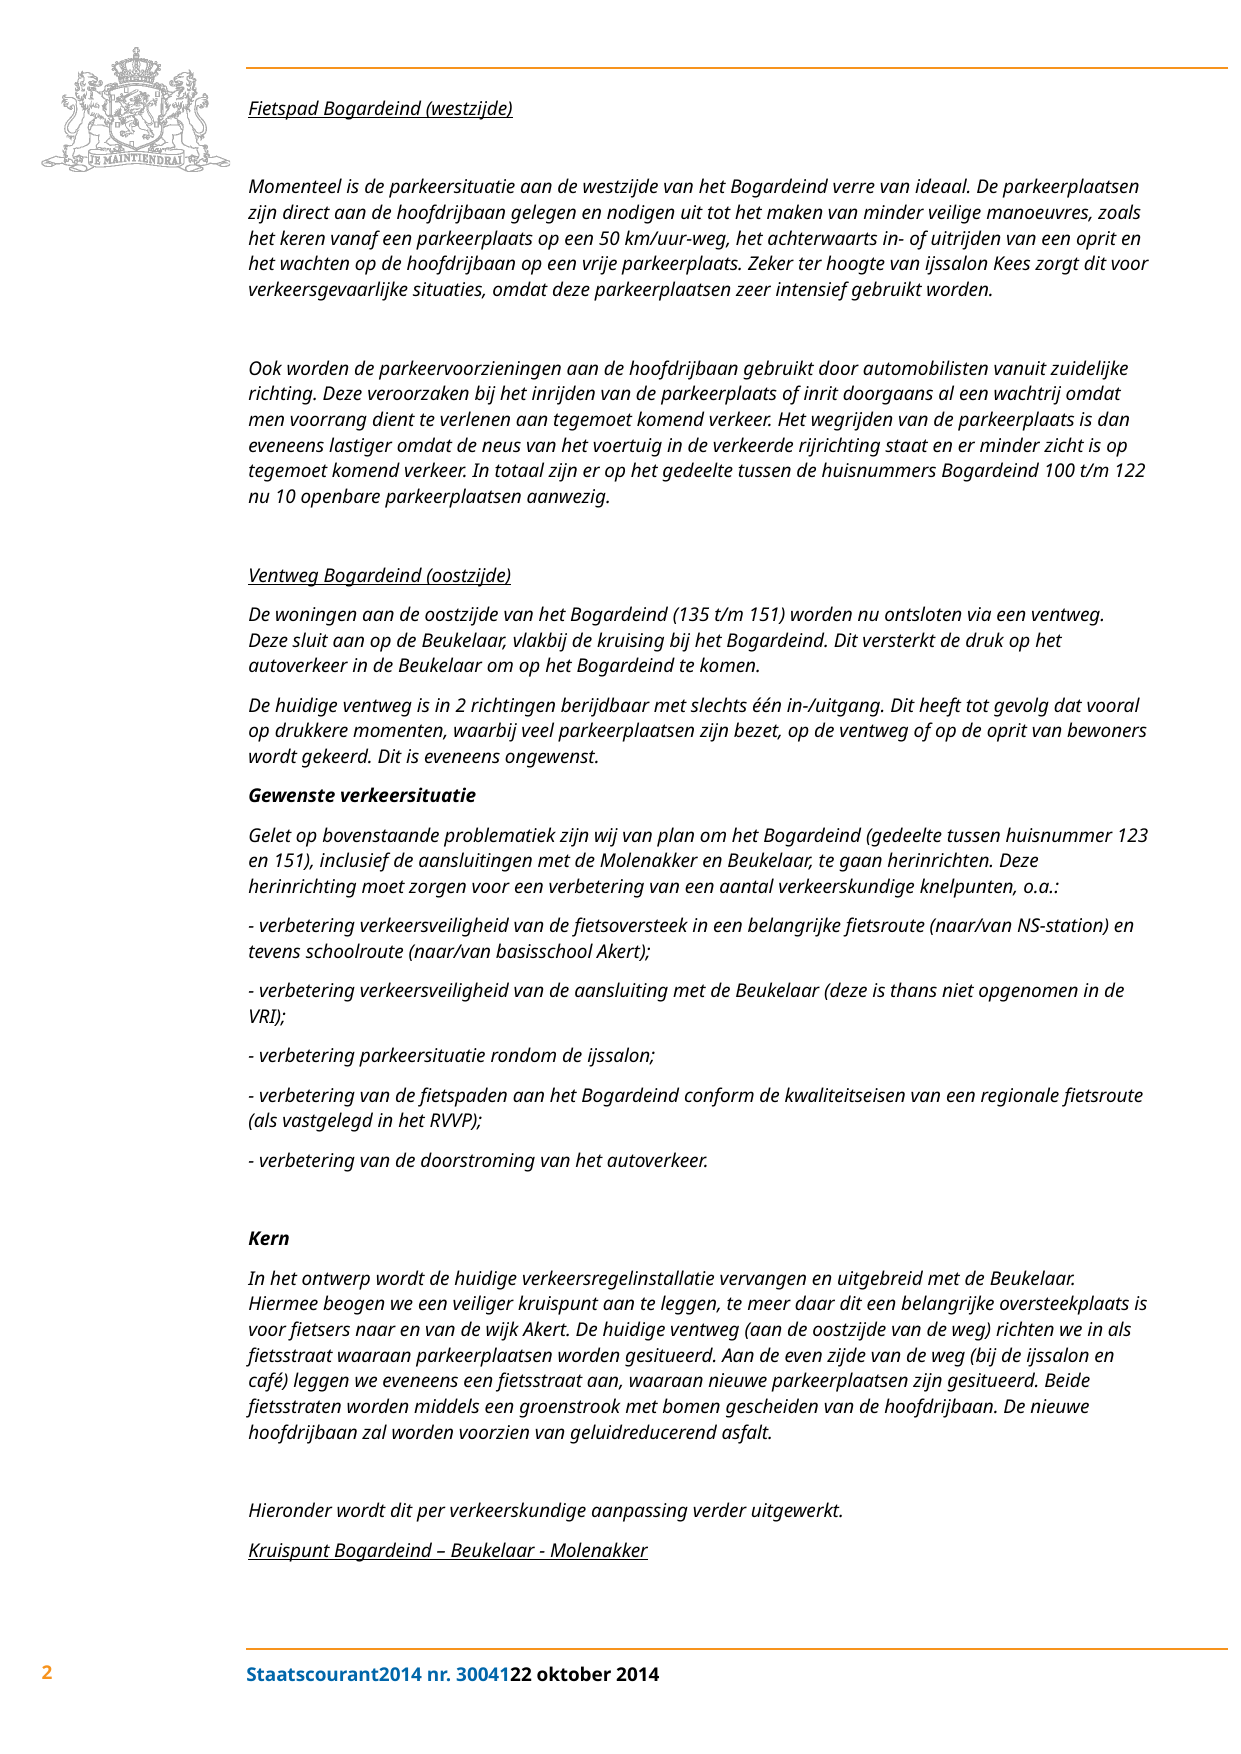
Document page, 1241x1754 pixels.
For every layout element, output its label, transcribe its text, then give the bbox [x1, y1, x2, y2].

text - verbetering van de doorstroming van het autoverkeer. [248, 1147, 1152, 1173]
text - verbetering parkeersituatie rondom de ijssalon; [248, 1043, 1152, 1068]
text Gewenste verkeersituatie [248, 783, 1152, 808]
text Kern [248, 1226, 1152, 1251]
text Ventweg Bogardeind (oostzijde) [248, 562, 1152, 588]
text Ook worden de parkeervoorzieningen aan de hoofdrijbaan gebruikt door automobilisten vanuit zuidelijke richting. Deze veroorzaken bij het inrijden van de parkeerplaats of inrit doorgaans al een wachtrij omdat men voorrang dient te verlenen aan tegemoet komend verkeer. Het wegrijden van de parkeerplaats is dan eveneens lastiger omdat de neus van het voertuig in de verkeerde rijrichting staat en er minder zicht is op tegemoet komend verkeer. In totaal zijn er op het gedeelte tussen de huisnummers Bogardeind 100 t/m 122 nu 10 openbare parkeerplaatsen aanwezig. [248, 355, 1152, 509]
picture [41, 47, 231, 172]
text Fietspad Bogardeind (westzijde) [248, 95, 1152, 121]
text De woningen aan de oostzijde van het Bogardeind (135 t/m 151) worden nu ontsloten via een ventweg. Deze sluit aan op de Beukelaar, vlakbij de kruising bij het Bogardeind. Dit versterkt de druk op het autoverkeer in de Beukelaar om op het Bogardeind te komen. [248, 601, 1152, 678]
text Kruispunt Bogardeind – Beukelaar - Molenakker [248, 1537, 1152, 1563]
text In het ontwerp wordt de huidige verkeersregelinstallatie vervangen en uitgebreid met de Beukelaar. Hiermee beogen we een veiliger kruispunt aan te leggen, te meer daar dit een belangrijke oversteekplaats is voor fietsers naar en van de wijk Akert. De huidige ventweg (aan de oostzijde van de weg) richten we in als fietsstraat waaraan parkeerplaatsen worden gesitueerd. Aan de even zijde van de weg (bij de ijssalon en café) leggen we eveneens een fietsstraat aan, waaraan nieuwe parkeerplaatsen zijn gesitueerd. Beide fietsstraten worden middels een groenstrook met bomen gescheiden van de hoofdrijbaan. De nieuwe hoofdrijbaan zal worden voorzien van geluidreducerend asfalt. [248, 1265, 1152, 1445]
text Hieronder wordt dit per verkeerskundige aanpassing verder uitgewerkt. [248, 1498, 1152, 1523]
text Gelet op bovenstaande problematiek zijn wij van plan om het Bogardeind (gedeelte tussen huisnummer 123 en 151), inclusief de aansluitingen met de Molenakker en Beukelaar, te gaan herinrichten. Deze herinrichting moet zorgen voor een verbetering van een aantal verkeerskundige knelpunten, o.a.: [248, 822, 1152, 899]
text - verbetering van de fietspaden aan het Bogardeind conform de kwaliteitseisen van een regionale fietsroute (als vastgelegd in het RVVP); [248, 1082, 1152, 1133]
text - verbetering verkeersveiligheid van de fietsoversteek in een belangrijke fietsroute (naar/van NS-station) en tevens schoolroute (naar/van basisschool Akert); [248, 913, 1152, 964]
text - verbetering verkeersveiligheid van de aansluiting met de Beukelaar (deze is thans niet opgenomen in de VRI); [248, 978, 1152, 1029]
text Momenteel is de parkeersituatie aan de westzijde van het Bogardeind verre van ideaal. De parkeerplaatsen zijn direct aan de hoofdrijbaan gelegen en nodigen uit tot het maken van minder veilige manoeuvres, zoals het keren vanaf een parkeerplaats op een 50 km/uur-weg, het achterwaarts in- of uitrijden van een oprit en het wachten op de hoofdrijbaan op een vrije parkeerplaats. Zeker ter hoogte van ijssalon Kees zorgt dit voor verkeersgevaarlijke situaties, omdat deze parkeerplaatsen zeer intensief gebruikt worden. [248, 173, 1152, 302]
text De huidige ventweg is in 2 richtingen berijdbaar met slechts één in-/uitgang. Dit heeft tot gevolg dat vooral op drukkere momenten, waarbij veel parkeerplaatsen zijn bezet, op de ventweg of op de oprit van bewoners wordt gekeerd. Dit is eveneens ongewenst. [248, 692, 1152, 769]
